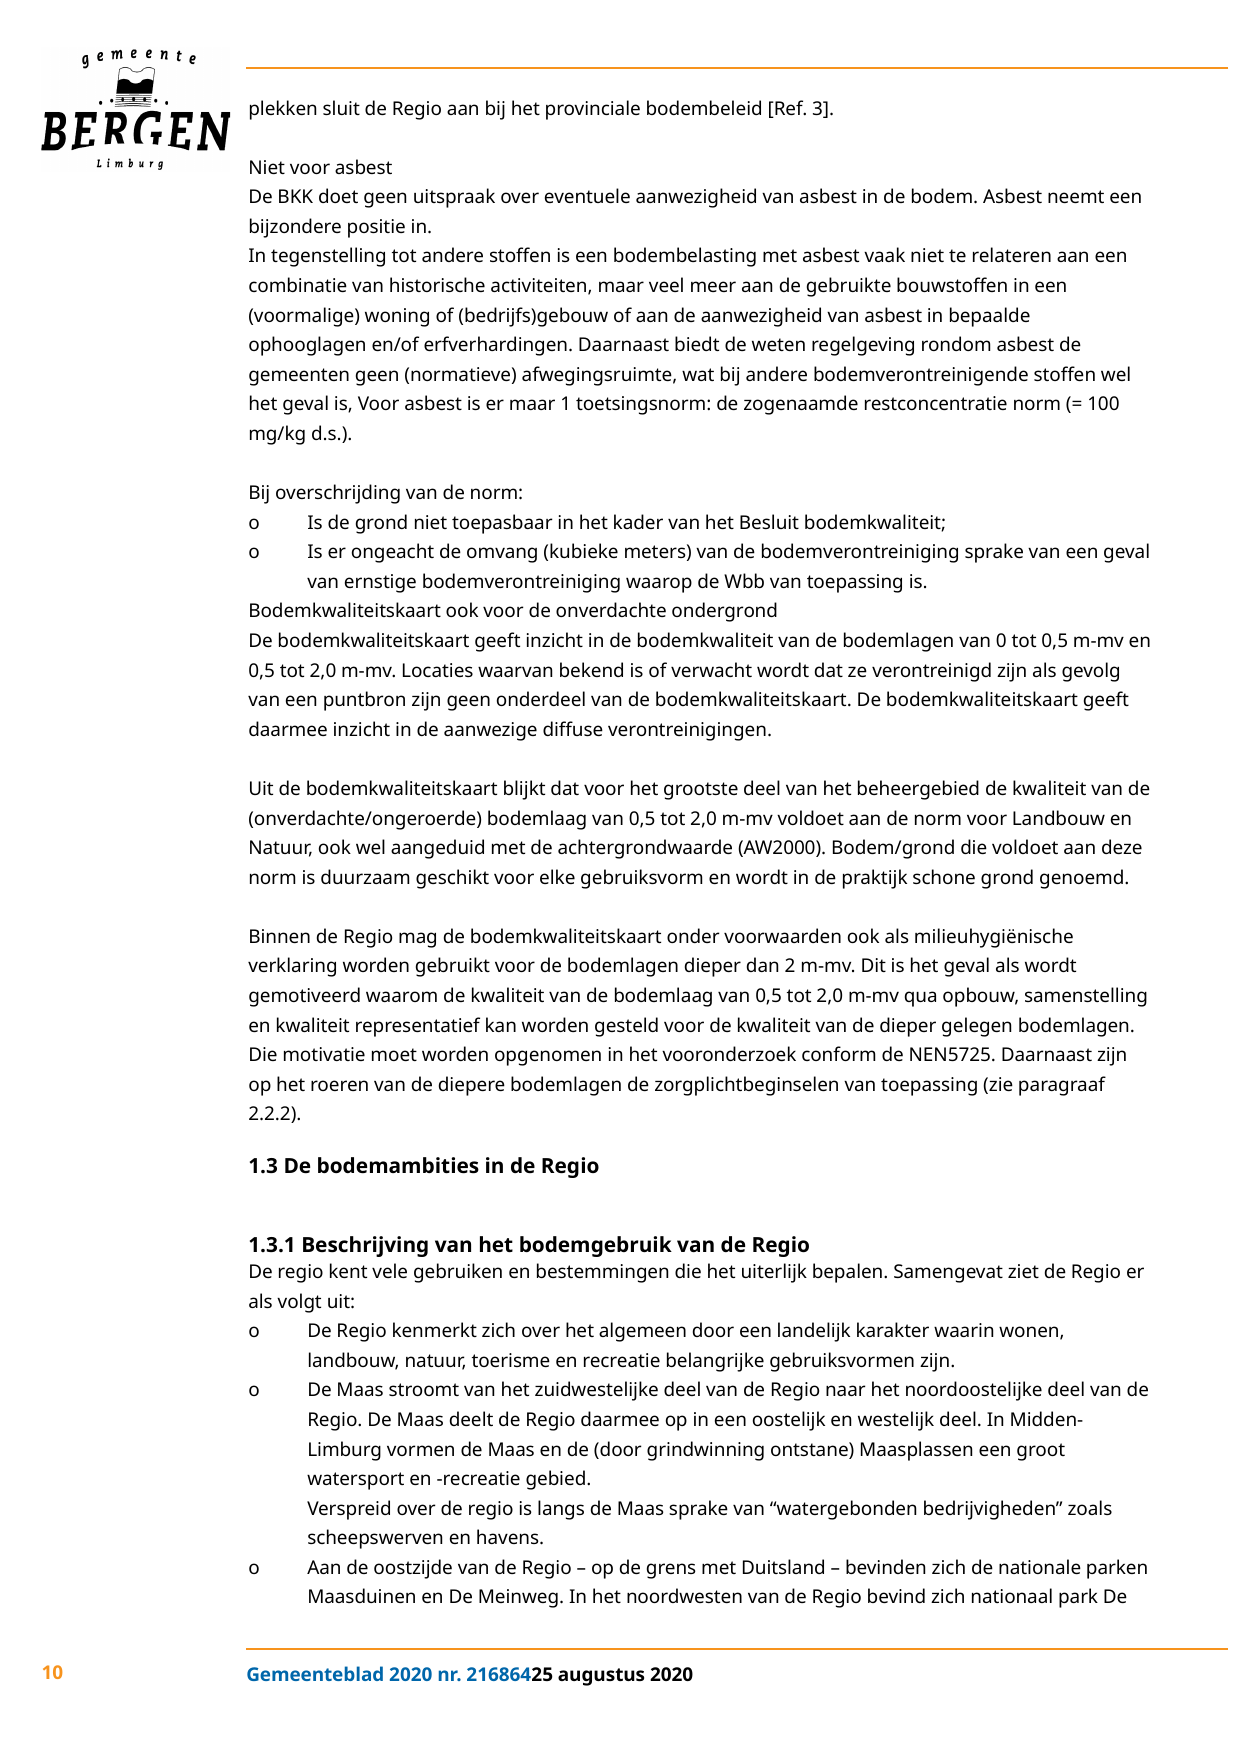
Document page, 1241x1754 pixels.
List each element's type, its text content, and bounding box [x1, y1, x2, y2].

list Is er ongeacht de omvang (kubieke meters) van de bodemverontreiniging sprake van een geval van ernstige bodemverontreiniging waarop de Wbb van toepassing is. [248, 538, 1152, 594]
list Verspreid over de regio is langs de Maas sprake van “watergebonden bedrijvigheden” zoals scheepswerven en havens. [248, 1495, 1152, 1550]
text Bij overschrijding van de norm: [248, 479, 1152, 505]
list Aan de oostzijde van de Regio – op de grens met Duitsland – bevinden zich de nationale parken Maasduinen en De Meinweg. In het noordwesten van de Regio bevind zich nationaal park De [248, 1554, 1152, 1609]
text Bodemkwaliteitskaart ook voor de onverdachte ondergrond [248, 598, 1152, 623]
list De Regio kenmerkt zich over het algemeen door een landelijk karakter waarin wonen, landbouw, natuur, toerisme en recreatie belangrijke gebruiksvormen zijn. [248, 1317, 1152, 1373]
text 1.3 De bodemambities in de Regio [248, 1151, 1152, 1179]
list De Maas stroomt van het zuidwestelijke deel van de Regio naar het noordoostelijke deel van de Regio. De Maas deelt de Regio daarmee op in een oostelijk en westelijk deel. In Midden-Limburg vormen de Maas en de (door grindwinning ontstane) Maasplassen een groot watersport en -recreatie gebied. [248, 1377, 1152, 1491]
text De bodemkwaliteitskaart geeft inzicht in de bodemkwaliteit van de bodemlagen van 0 tot 0,5 m-mv en 0,5 tot 2,0 m-mv. Locaties waarvan bekend is of verwacht wordt dat ze verontreinigd zijn als gevolg van een puntbron zijn geen onderdeel van de bodemkwaliteitskaart. De bodemkwaliteitskaart geeft daarmee inzicht in de aanwezige diffuse verontreinigingen. [248, 627, 1152, 742]
list Is de grond niet toepasbaar in het kader van het Besluit bodemkwaliteit; [248, 509, 1152, 535]
picture [41, 47, 231, 172]
text In tegenstelling tot andere stoffen is een bodembelasting met asbest vaak niet te relateren aan een combinatie van historische activiteiten, maar veel meer aan de gebruikte bouwstoffen in een (voormalige) woning of (bedrijfs)gebouw of aan de aanwezigheid van asbest in bepaalde ophooglagen en/of erfverhardingen. Daarnaast biedt de weten regelgeving rondom asbest de gemeenten geen (normatieve) afwegingsruimte, wat bij andere bodemverontreinigende stoffen wel het geval is, Voor asbest is er maar 1 toetsingsnorm: de zogenaamde restconcentratie norm (= 100 mg/kg d.s.). [248, 243, 1152, 446]
text De regio kent vele gebruiken en bestemmingen die het uiterlijk bepalen. Samengevat ziet de Regio er als volgt uit: [248, 1258, 1152, 1314]
text plekken sluit de Regio aan bij het provinciale bodembeleid [Ref. 3]. [248, 95, 1152, 121]
text 1.3.1 Beschrijving van het bodemgebruik van de Regio [248, 1230, 1152, 1258]
text De BKK doet geen uitspraak over eventuele aanwezigheid van asbest in de bodem. Asbest neemt een bijzondere positie in. [248, 183, 1152, 239]
text Binnen de Regio mag de bodemkwaliteitskaart onder voorwaarden ook als milieuhygiënische verklaring worden gebruikt voor de bodemlagen dieper dan 2 m-mv. Dit is het geval als wordt gemotiveerd waarom de kwaliteit van de bodemlaag van 0,5 tot 2,0 m-mv qua opbouw, samenstelling en kwaliteit representatief kan worden gesteld voor de kwaliteit van de dieper gelegen bodemlagen. Die motivatie moet worden opgenomen in het vooronderzoek conform de NEN5725. Daarnaast zijn op het roeren van de diepere bodemlagen de zorgplichtbeginselen van toepassing (zie paragraaf 2.2.2). [248, 923, 1152, 1126]
text Uit de bodemkwaliteitskaart blijkt dat voor het grootste deel van het beheergebied de kwaliteit van de (onverdachte/ongeroerde) bodemlaag van 0,5 tot 2,0 m-mv voldoet aan de norm voor Landbouw en [248, 775, 1152, 831]
text Natuur, ook wel aangeduid met de achtergrondwaarde (AW2000). Bodem/grond die voldoet aan deze norm is duurzaam geschikt voor elke gebruiksvorm en wordt in de praktijk schone grond genoemd. [248, 834, 1152, 890]
text Niet voor asbest [248, 154, 1152, 180]
